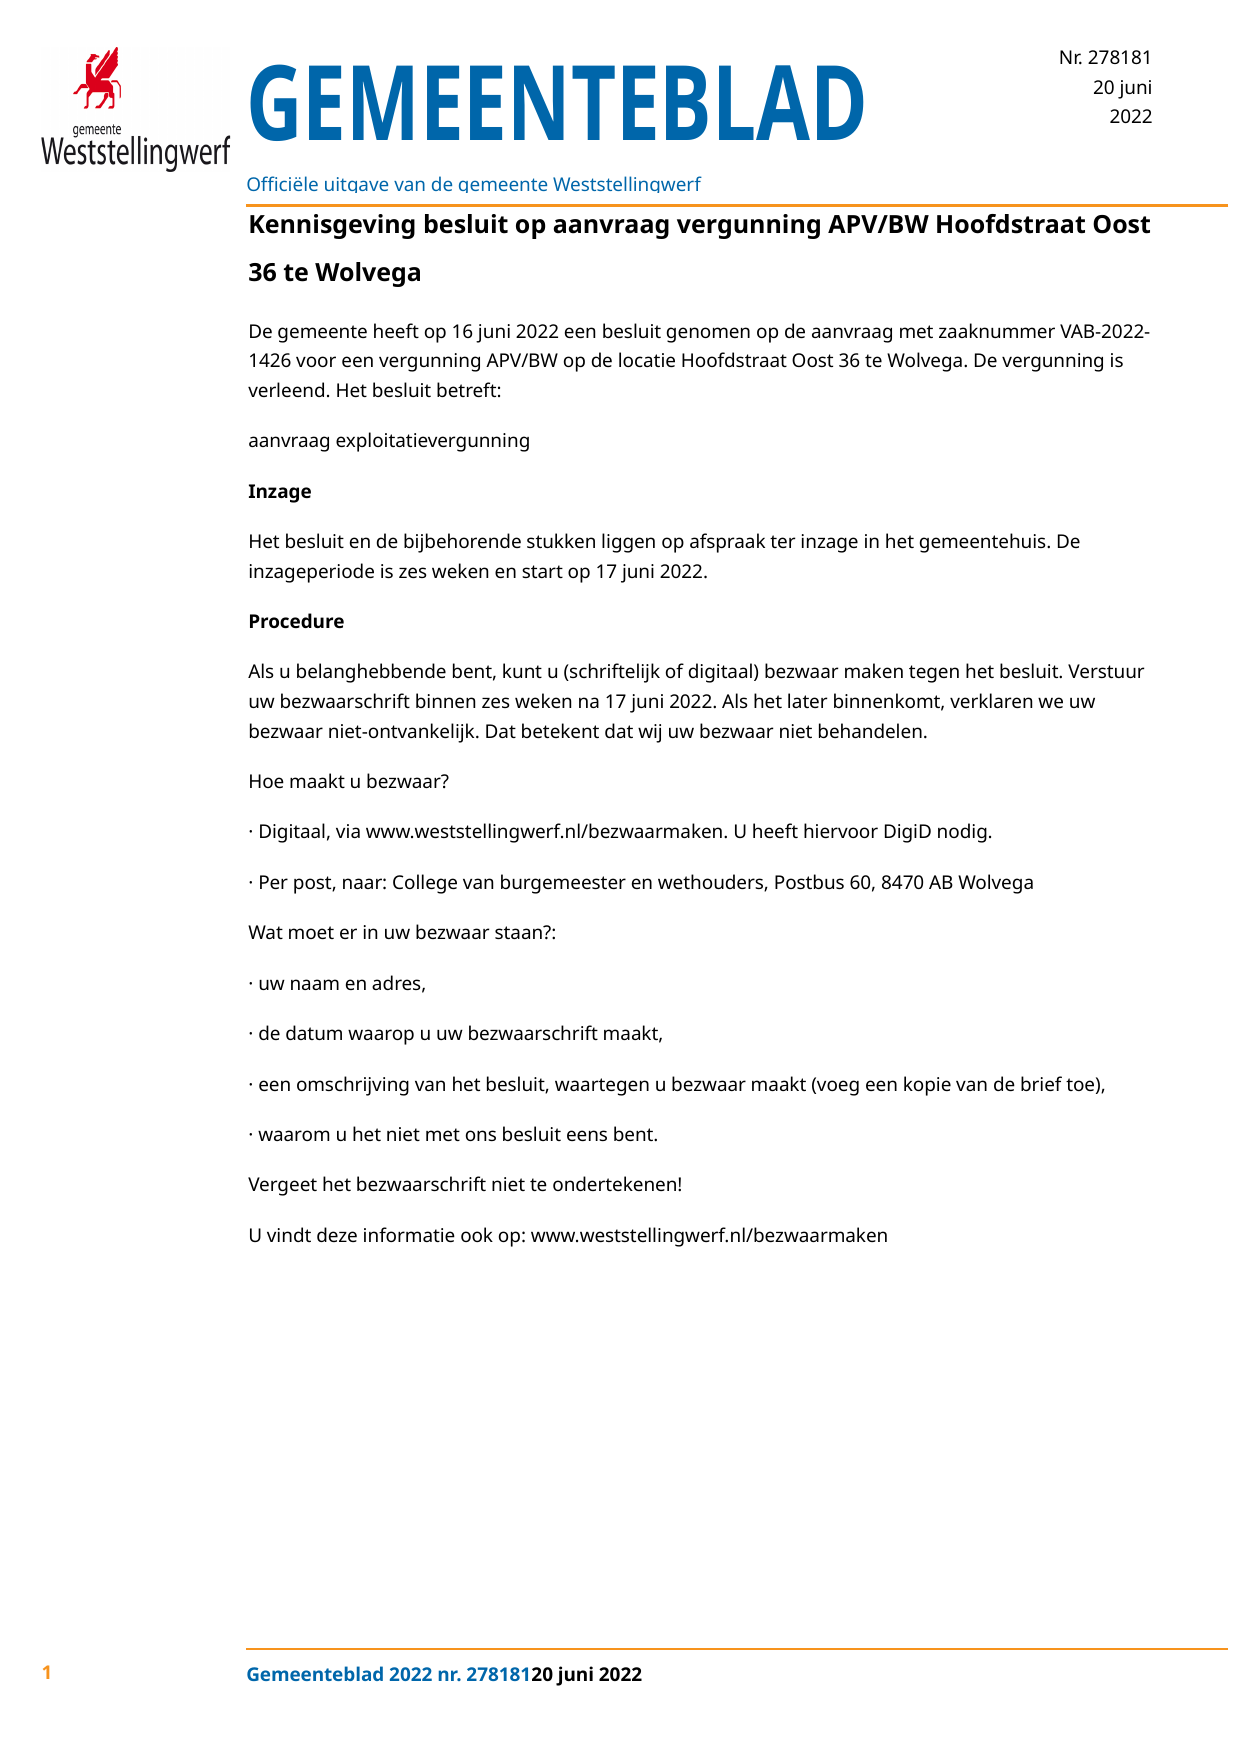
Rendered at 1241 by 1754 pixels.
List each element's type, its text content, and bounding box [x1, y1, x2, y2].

text · Per post, naar: College van burgemeester en wethouders, Postbus 60, 8470 AB Wolvega [248, 869, 1152, 895]
text Het besluit en de bijbehorende stukken liggen op afspraak ter inzage in het gemeentehuis. De inzageperiode is zes weken en start op 17 juni 2022. [248, 528, 1152, 584]
text · de datum waarop u uw bezwaarschrift maakt, [248, 1020, 1152, 1046]
text Vergeet het bezwaarschrift niet te ondertekenen! [248, 1172, 1152, 1197]
text Wat moet er in uw bezwaar staan?: [248, 919, 1152, 945]
picture [41, 47, 231, 172]
text · waarom u het niet met ons besluit eens bent. [248, 1121, 1152, 1147]
text U vindt deze informatie ook op: www.weststellingwerf.nl/bezwaarmaken [248, 1222, 1152, 1248]
text Inzage [248, 478, 1152, 504]
text Procedure [248, 608, 1152, 634]
text · Digitaal, via www.weststellingwerf.nl/bezwaarmaken. U heeft hiervoor DigiD nodig. [248, 819, 1152, 844]
text · uw naam en adres, [248, 970, 1152, 996]
text aanvraag exploitatievergunning [248, 427, 1152, 453]
text Kennisgeving besluit op aanvraag vergunning APV/BW Hoofdstraat Oost 36 te Wolvega [248, 207, 1152, 288]
text De gemeente heeft op 16 juni 2022 een besluit genomen op de aanvraag met zaaknummer VAB-2022-1426 voor een vergunning APV/BW op de locatie Hoofdstraat Oost 36 te Wolvega. De vergunning is verleend. Het besluit betreft: [248, 318, 1152, 403]
text Als u belanghebbende bent, kunt u (schriftelijk of digitaal) bezwaar maken tegen het besluit. Verstuur uw bezwaarschrift binnen zes weken na 17 juni 2022. Als het later binnenkomt, verklaren we uw bezwaar niet-ontvankelijk. Dat betekent dat wij uw bezwaar niet behandelen. [248, 659, 1152, 744]
text Hoe maakt u bezwaar? [248, 768, 1152, 794]
text · een omschrijving van het besluit, waartegen u bezwaar maakt (voeg een kopie van de brief toe), [248, 1071, 1152, 1097]
